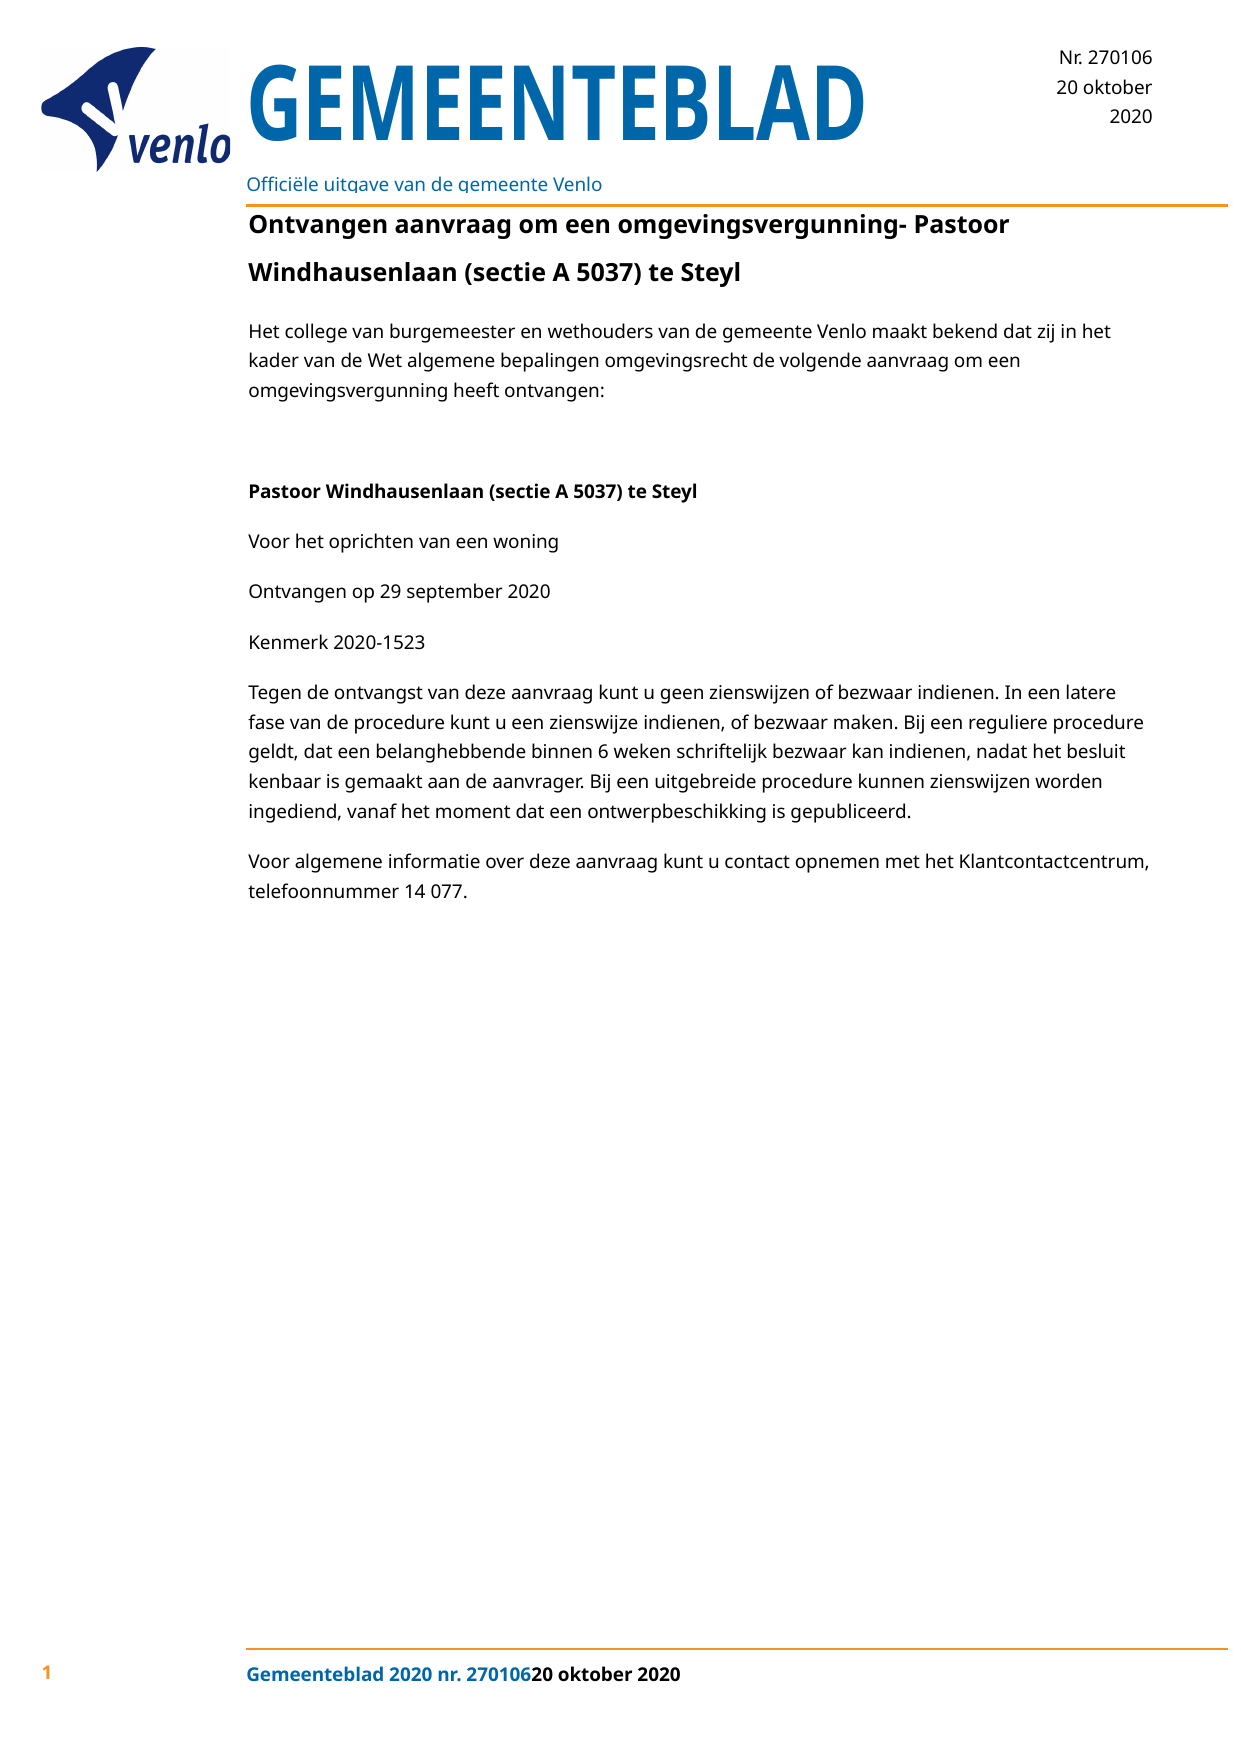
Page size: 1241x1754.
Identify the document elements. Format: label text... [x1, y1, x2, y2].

text Pastoor Windhausenlaan (sectie A 5037) te Steyl [248, 478, 1152, 504]
text Tegen de ontvangst van deze aanvraag kunt u geen zienswijzen of bezwaar indienen. In een latere fase van de procedure kunt u een zienswijze indienen, of bezwaar maken. Bij een reguliere procedure geldt, dat een belanghebbende binnen 6 weken schriftelijk bezwaar kan indienen, nadat het besluit kenbaar is gemaakt aan de aanvrager. Bij een uitgebreide procedure kunnen zienswijzen worden ingediend, vanaf het moment dat een ontwerpbeschikking is gepubliceerd. [248, 679, 1152, 824]
text Voor algemene informatie over deze aanvraag kunt u contact opnemen met het Klantcontactcentrum, telefoonnummer 14 077. [248, 848, 1152, 904]
text Het college van burgemeester en wethouders van de gemeente Venlo maakt bekend dat zij in het kader van de Wet algemene bepalingen omgevingsrecht de volgende aanvraag om een omgevingsvergunning heeft ontvangen: [248, 318, 1152, 403]
text Ontvangen aanvraag om een omgevingsvergunning- Pastoor Windhausenlaan (sectie A 5037) te Steyl [248, 207, 1152, 288]
text Kenmerk 2020-1523 [248, 629, 1152, 655]
text Ontvangen op 29 september 2020 [248, 579, 1152, 604]
picture [41, 47, 231, 172]
text Voor het oprichten van een woning [248, 528, 1152, 554]
